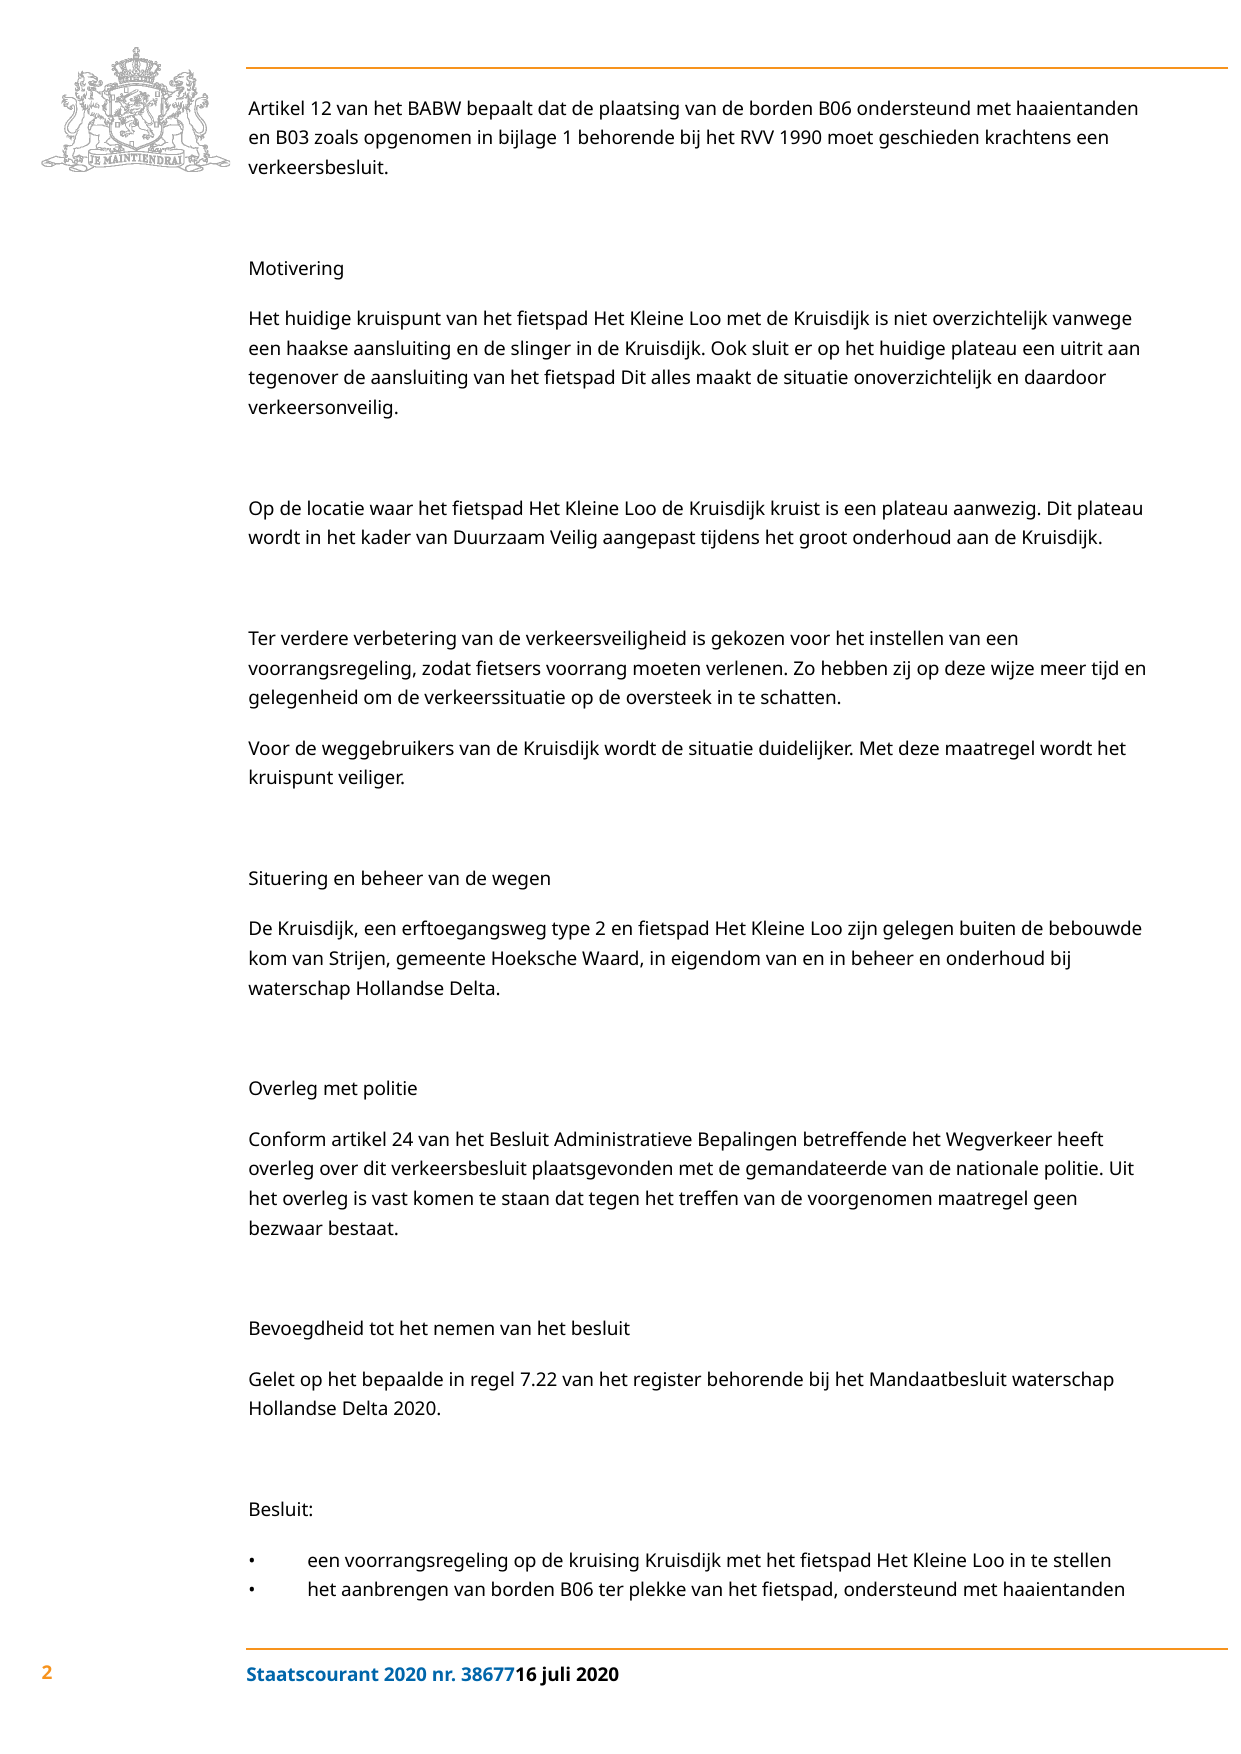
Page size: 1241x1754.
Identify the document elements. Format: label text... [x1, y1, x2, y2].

text Het huidige kruispunt van het fietspad Het Kleine Loo met de Kruisdijk is niet overzichtelijk vanwege een haakse aansluiting en de slinger in de Kruisdijk. Ook sluit er op het huidige plateau een uitrit aan tegenover de aansluiting van het fietspad Dit alles maakt de situatie onoverzichtelijk en daardoor verkeersonveilig. [248, 305, 1152, 420]
text Gelet op het bepaalde in regel 7.22 van het register behorende bij het Mandaatbesluit waterschap Hollandse Delta 2020. [248, 1366, 1152, 1421]
list een voorrangsregeling op de kruising Kruisdijk met het fietspad Het Kleine Loo in te stellen [248, 1547, 1152, 1573]
text Conform artikel 24 van het Besluit Administratieve Bepalingen betreffende het Wegverkeer heeft overleg over dit verkeersbesluit plaatsgevonden met de gemandateerde van de nationale politie. Uit het overleg is vast komen te staan dat tegen het treffen van de voorgenomen maatregel geen bezwaar bestaat. [248, 1126, 1152, 1241]
text Motivering [248, 255, 1152, 281]
text Besluit: [248, 1496, 1152, 1522]
text Bevoegdheid tot het nemen van het besluit [248, 1316, 1152, 1341]
text Overleg met politie [248, 1076, 1152, 1101]
picture [41, 47, 231, 172]
list het aanbrengen van borden B06 ter plekke van het fietspad, ondersteund met haaientanden [248, 1576, 1152, 1602]
text Artikel 12 van het BABW bepaalt dat de plaatsing van de borden B06 ondersteund met haaientanden en B03 zoals opgenomen in bijlage 1 behorende bij het RVV 1990 moet geschieden krachtens een verkeersbesluit. [248, 95, 1152, 180]
text Ter verdere verbetering van de verkeersveiligheid is gekozen voor het instellen van een voorrangsregeling, zodat fietsers voorrang moeten verlenen. Zo hebben zij op deze wijze meer tijd en gelegenheid om de verkeerssituatie op de oversteek in te schatten. [248, 625, 1152, 710]
text Op de locatie waar het fietspad Het Kleine Loo de Kruisdijk kruist is een plateau aanwezig. Dit plateau wordt in het kader van Duurzaam Veilig aangepast tijdens het groot onderhoud aan de Kruisdijk. [248, 495, 1152, 550]
text Situering en beheer van de wegen [248, 865, 1152, 891]
text De Kruisdijk, een erftoegangsweg type 2 en fietspad Het Kleine Loo zijn gelegen buiten de bebouwde kom van Strijen, gemeente Hoeksche Waard, in eigendom van en in beheer en onderhoud bij waterschap Hollandse Delta. [248, 916, 1152, 1001]
text Voor de weggebruikers van de Kruisdijk wordt de situatie duidelijker. Met deze maatregel wordt het kruispunt veiliger. [248, 735, 1152, 790]
